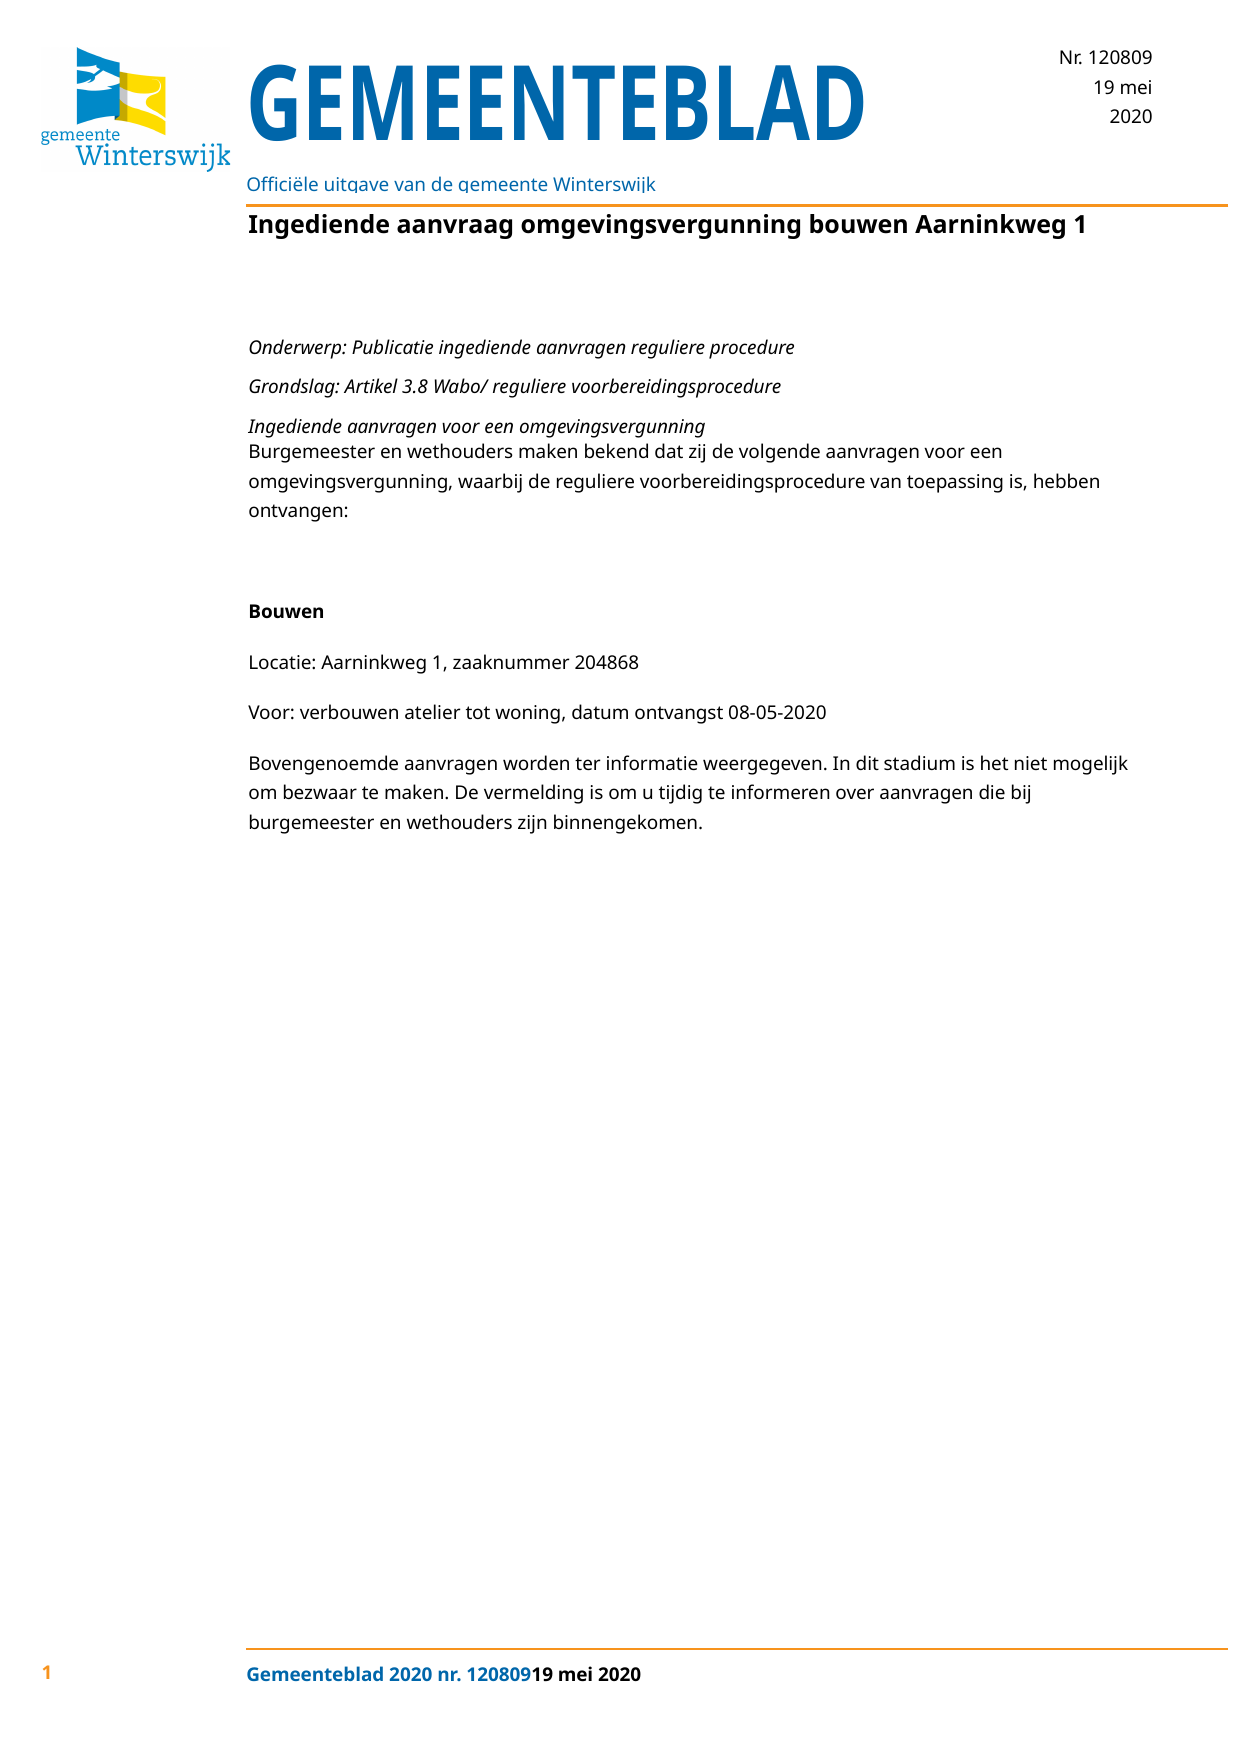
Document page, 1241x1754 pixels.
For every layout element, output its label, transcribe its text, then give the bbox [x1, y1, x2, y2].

text Burgemeester en wethouders maken bekend dat zij de volgende aanvragen voor een omgevingsvergunning, waarbij de reguliere voorbereidingsprocedure van toepassing is, hebben ontvangen: [248, 438, 1152, 523]
text Bovengenoemde aanvragen worden ter informatie weergegeven. In dit stadium is het niet mogelijk om bezwaar te maken. De vermelding is om u tijdig te informeren over aanvragen die bij burgemeester en wethouders zijn binnengekomen. [248, 750, 1152, 835]
picture [225, 153, 231, 162]
text Bouwen [248, 598, 1152, 624]
text Ingediende aanvraag omgevingsvergunning bouwen Aarninkweg 1 [248, 207, 1152, 241]
text Grondslag: Artikel 3.8 Wabo/ reguliere voorbereidingsprocedure [248, 373, 1152, 399]
text Locatie: Aarninkweg 1, zaaknummer 204868 [248, 649, 1152, 675]
text Onderwerp: Publicatie ingediende aanvragen reguliere procedure [248, 334, 1152, 360]
text Voor: verbouwen atelier tot woning, datum ontvangst 08-05-2020 [248, 699, 1152, 725]
picture [41, 47, 231, 172]
text Ingediende aanvragen voor een omgevingsvergunning [248, 413, 1152, 438]
